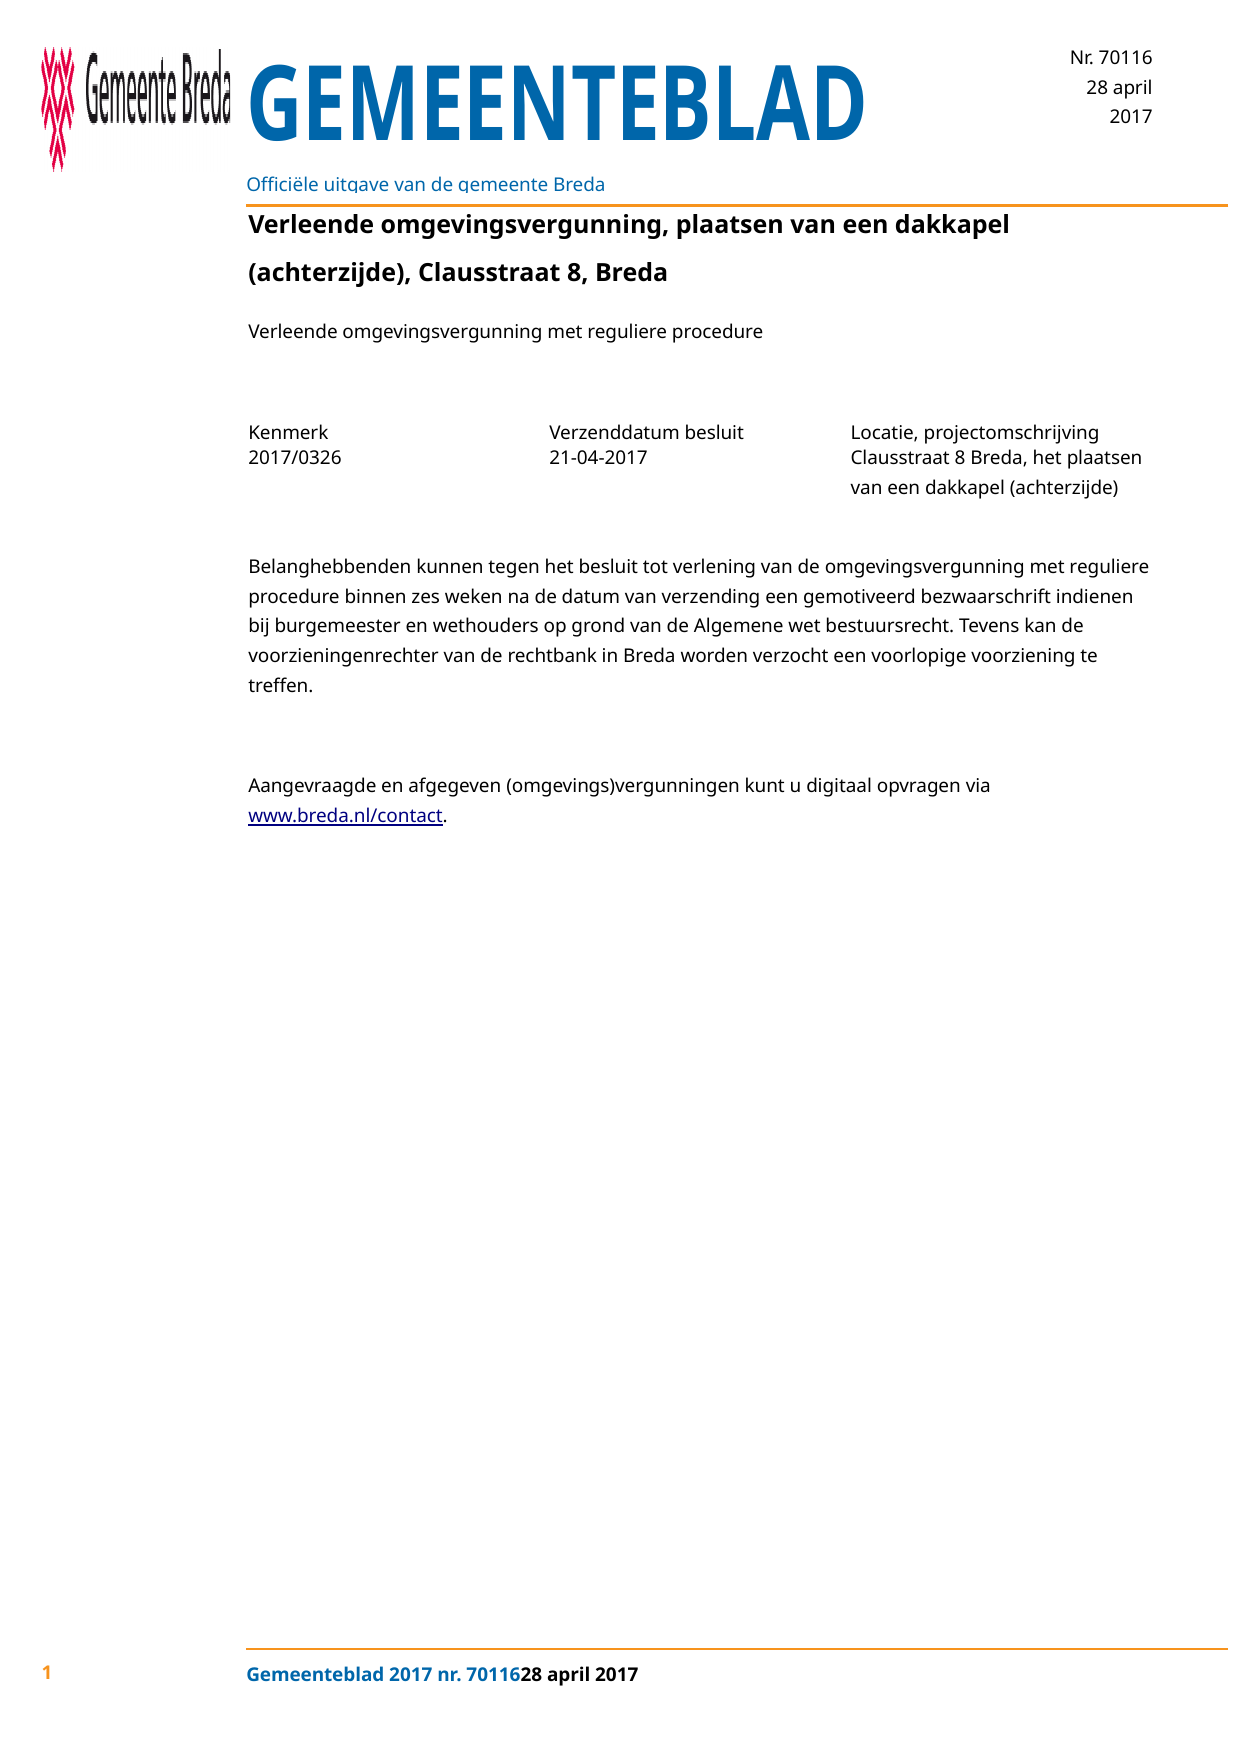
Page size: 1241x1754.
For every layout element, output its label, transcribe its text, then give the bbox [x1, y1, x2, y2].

text Belanghebbenden kunnen tegen het besluit tot verlening van de omgevingsvergunning met reguliere procedure binnen zes weken na de datum van verzending een gemotiveerd bezwaarschrift indienen bij burgemeester en wethouders op grond van de Algemene wet bestuursrecht. Tevens kan de voorzieningenrechter van de rechtbank in Breda worden verzocht een voorlopige voorziening te treffen. [248, 553, 1152, 698]
table_header Kenmerk [248, 419, 549, 444]
table_cell 2017/0326 [248, 445, 549, 500]
text Aangevraagde en afgegeven (omgevings)vergunningen kunt u digitaal opvragen via www.breda.nl/contact. [248, 773, 1152, 828]
table_header Locatie, projectomschrijving [850, 419, 1152, 444]
text Verleende omgevingsvergunning met reguliere procedure [248, 318, 1152, 344]
table_cell Clausstraat 8 Breda, het plaatsen van een dakkapel (achterzijde) [850, 445, 1152, 500]
table_cell 21-04-2017 [549, 445, 850, 500]
picture [41, 47, 231, 172]
table_header Verzenddatum besluit [549, 419, 850, 444]
text Verleende omgevingsvergunning, plaatsen van een dakkapel (achterzijde), Clausstraat 8, Breda [248, 207, 1152, 288]
